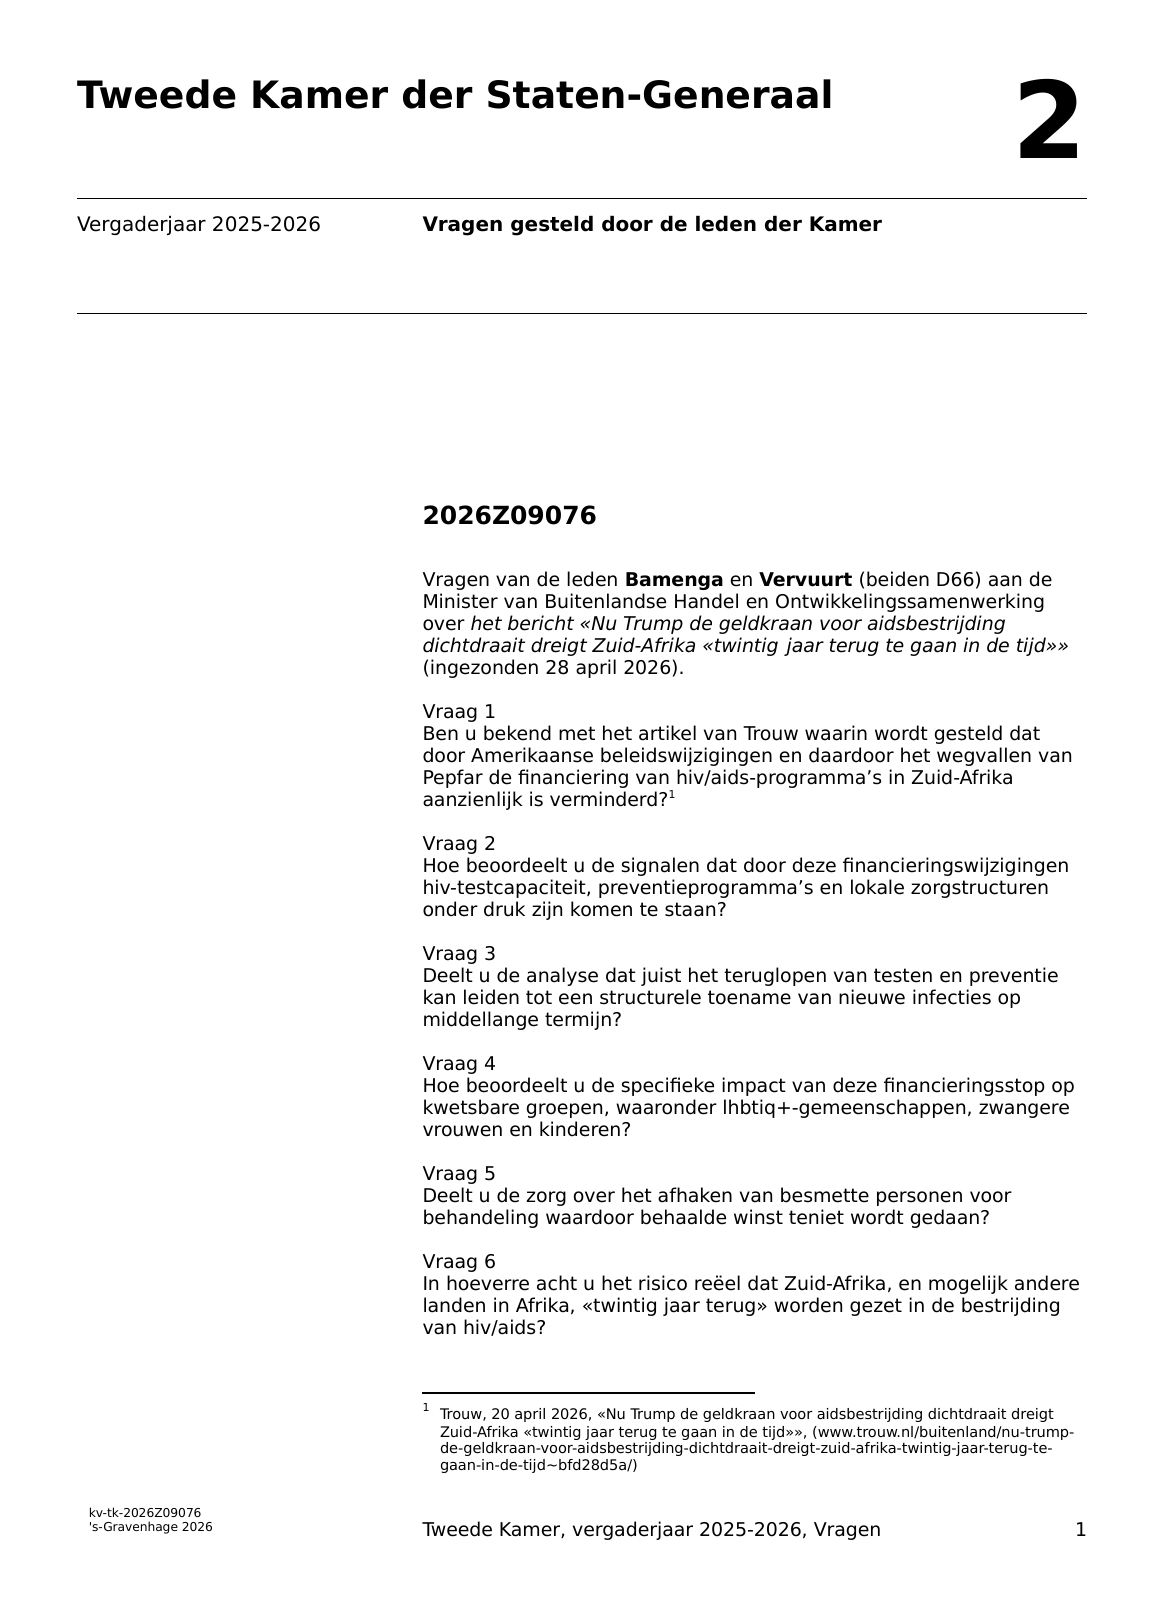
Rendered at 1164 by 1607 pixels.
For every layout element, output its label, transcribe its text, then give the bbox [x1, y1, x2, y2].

table_header 2 [886, 59, 1087, 198]
text Vragen van de leden Bamenga en Vervuurt (beiden D66) aan de Minister van Buitenlandse Handel en Ontwikkelingssamenwerking over het bericht «Nu Trump de geldkraan voor aidsbestrijding dichtdraait dreigt Zuid-Afrika «twintig jaar terug te gaan in de tijd»» (ingezonden 28 april 2026). [422, 569, 1087, 679]
text In hoeverre acht u het risico reëel dat Zuid-Afrika, en mogelijk andere landen in Afrika, «twintig jaar terug» worden gezet in de bestrijding van hiv/aids? [422, 1273, 1087, 1339]
text Deelt u de analyse dat juist het teruglopen van testen en preventie kan leiden tot een structurele toename van nieuwe infecties op middellange termijn? [422, 965, 1087, 1031]
text Trouw, 20 april 2026, «Nu Trump de geldkraan voor aidsbestrijding dichtdraait dreigt Zuid-Afrika «twintig jaar terug te gaan in de tijd»», (www.trouw.nl/buitenland/nu-trump-de-geldkraan-voor-aidsbestrijding-dichtdraait-dreigt-zuid-afrika-twintig-jaar-terug-te-gaan-in-de-tijd~bfd28d5a/) [422, 1402, 1087, 1474]
text Vraag 3 [422, 943, 1087, 965]
text 2026Z09076 [422, 501, 1087, 531]
text Hoe beoordeelt u de signalen dat door deze financieringswijzigingen hiv-testcapaciteit, preventieprogramma’s en lokale zorgstructuren onder druk zijn komen te staan? [422, 855, 1087, 921]
text Vraag 2 [422, 833, 1087, 855]
text Vraag 1 [422, 701, 1087, 723]
table_cell Vragen gesteld door de leden der Kamer [422, 199, 1087, 313]
text Hoe beoordeelt u de specifieke impact van deze financieringsstop op kwetsbare groepen, waaronder lhbtiq+-gemeenschappen, zwangere vrouwen en kinderen? [422, 1075, 1087, 1141]
text kv-tk-2026Z09076 [88, 1506, 323, 1520]
text Vraag 4 [422, 1053, 1087, 1075]
table_header Tweede Kamer der Staten-Generaal [77, 59, 886, 198]
text Deelt u de zorg over het afhaken van besmette personen voor behandeling waardoor behaalde winst teniet wordt gedaan? [422, 1185, 1087, 1229]
text Vraag 6 [422, 1251, 1087, 1273]
text Ben u bekend met het artikel van Trouw waarin wordt gesteld dat door Amerikaanse beleidswijzigingen en daardoor het wegvallen van Pepfar de financiering van hiv/aids-programma’s in Zuid-Afrika aanzienlijk is verminderd? [422, 723, 1087, 811]
text Vraag 5 [422, 1163, 1087, 1185]
table_cell Vergaderjaar 2025-2026 [77, 199, 422, 313]
text 's-Gravenhage 2026 [88, 1520, 323, 1534]
